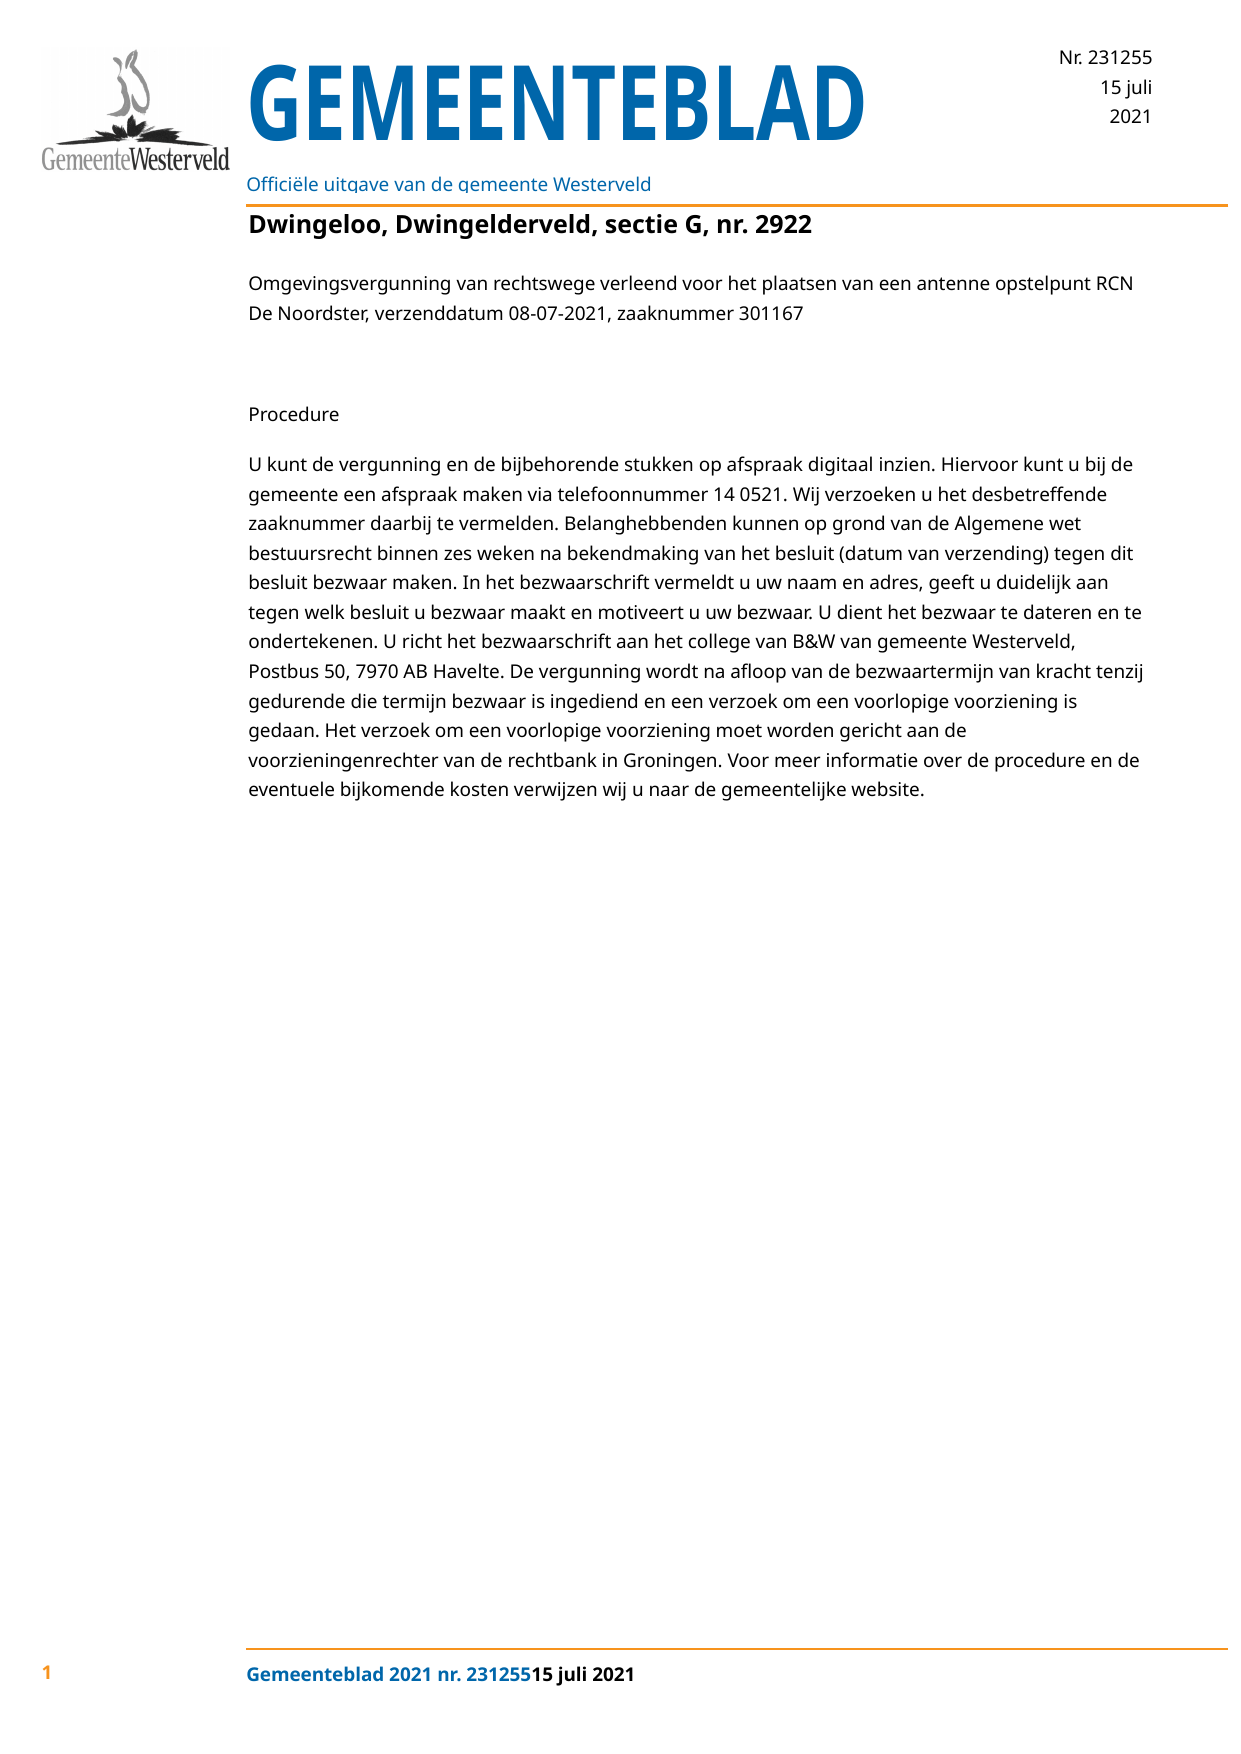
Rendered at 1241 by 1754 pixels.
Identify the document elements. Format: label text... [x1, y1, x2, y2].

text Omgevingsvergunning van rechtswege verleend voor het plaatsen van een antenne opstelpunt RCN De Noordster, verzenddatum 08-07-2021, zaaknummer 301167 [248, 270, 1152, 326]
picture [41, 47, 231, 172]
text U kunt de vergunning en de bijbehorende stukken op afspraak digitaal inzien. Hiervoor kunt u bij de gemeente een afspraak maken via telefoonnummer 14 0521. Wij verzoeken u het desbetreffende zaaknummer daarbij te vermelden. Belanghebbenden kunnen op grond van de Algemene wet bestuursrecht binnen zes weken na bekendmaking van het besluit (datum van verzending) tegen dit besluit bezwaar maken. In het bezwaarschrift vermeldt u uw naam en adres, geeft u duidelijk aan tegen welk besluit u bezwaar maakt en motiveert u uw bezwaar. U dient het bezwaar te dateren en te ondertekenen. U richt het bezwaarschrift aan het college van B&W van gemeente Westerveld, Postbus 50, 7970 AB Havelte. De vergunning wordt na afloop van de bezwaartermijn van kracht tenzij gedurende die termijn bezwaar is ingediend en een verzoek om een voorlopige voorziening is gedaan. Het verzoek om een voorlopige voorziening moet worden gericht aan de voorzieningenrechter van de rechtbank in Groningen. Voor meer informatie over de procedure en de eventuele bijkomende kosten verwijzen wij u naar de gemeentelijke website. [248, 451, 1152, 802]
text Procedure [248, 401, 1152, 426]
text Dwingeloo, Dwingelderveld, sectie G, nr. 2922 [248, 207, 1152, 241]
